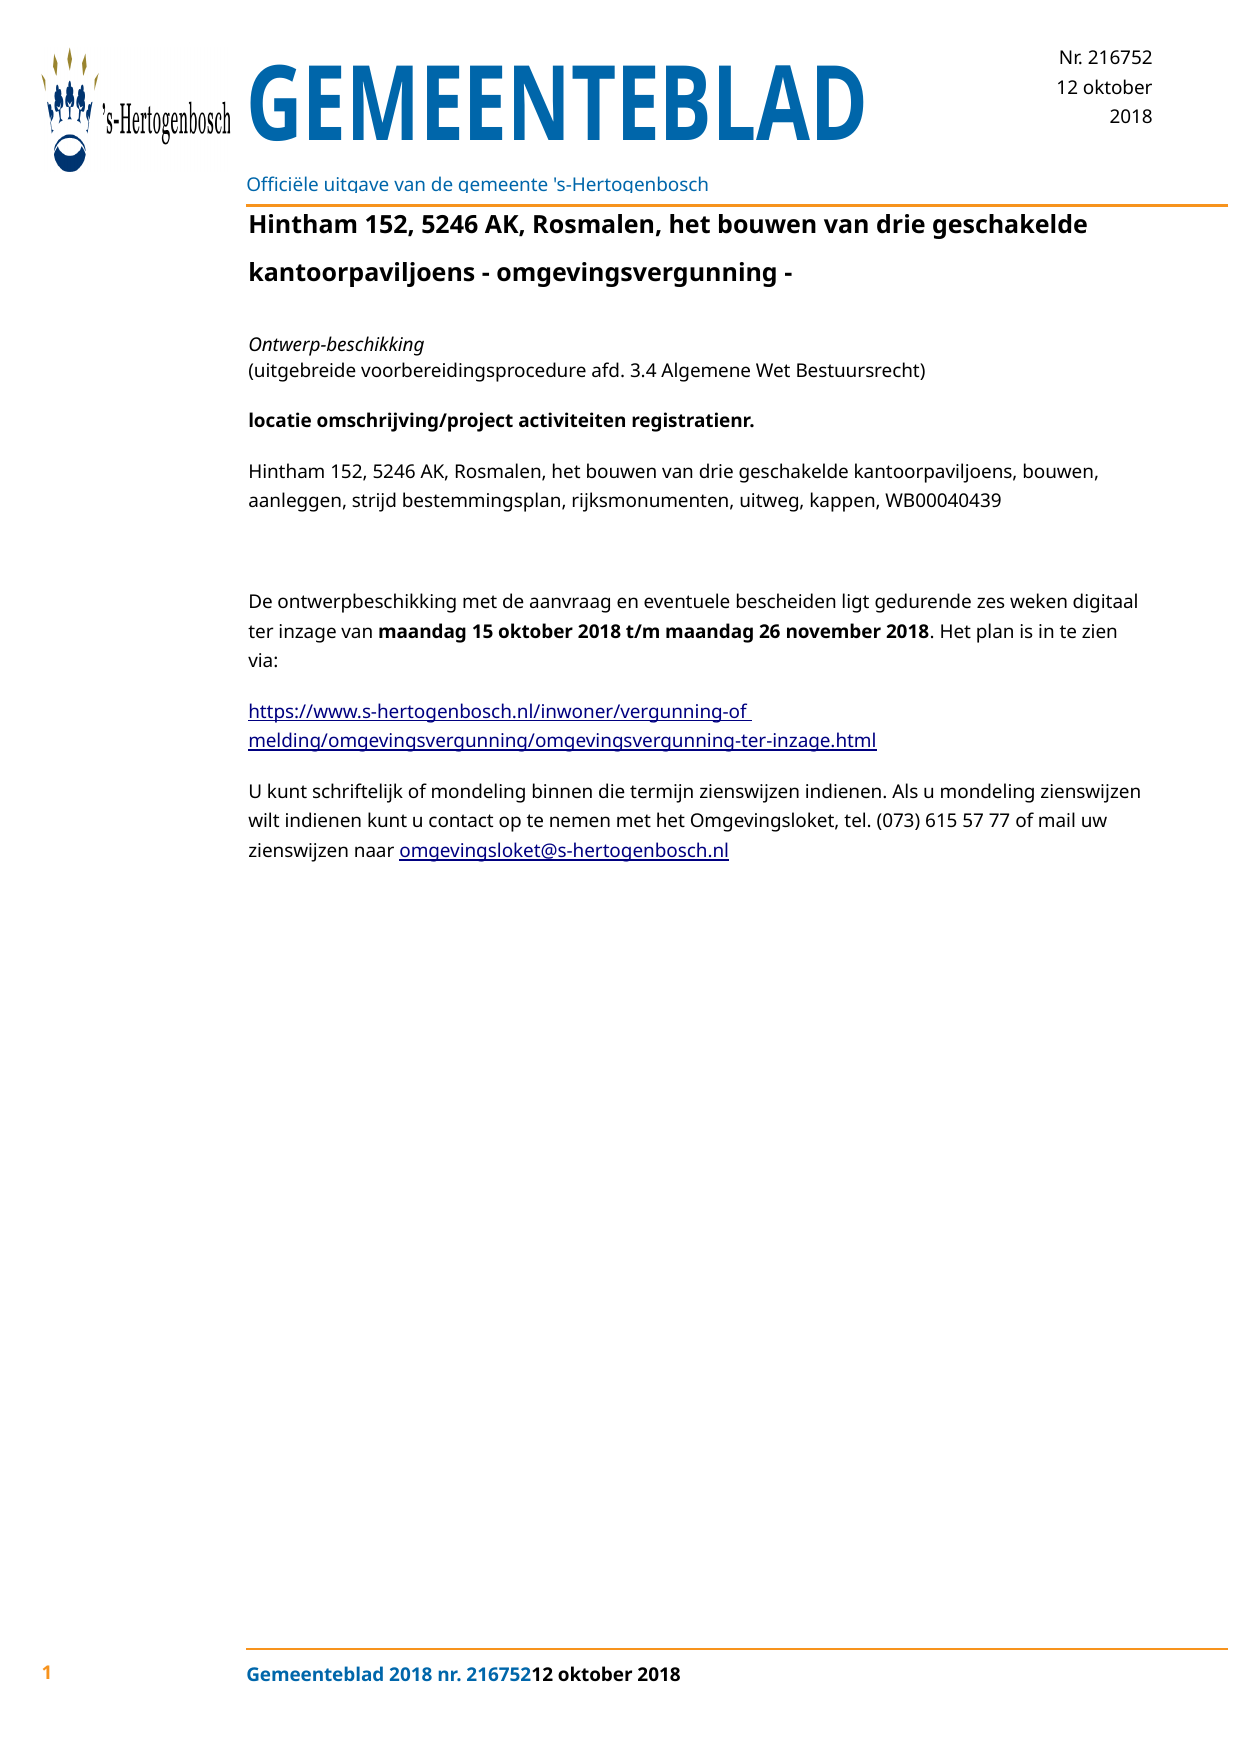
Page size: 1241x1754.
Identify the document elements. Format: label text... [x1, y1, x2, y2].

text https://www.s-hertogenbosch.nl/inwoner/vergunning-of melding/omgevingsvergunning/omgevingsvergunning-ter-inzage.html [248, 698, 1152, 753]
text Hintham 152, 5246 AK, Rosmalen, het bouwen van drie geschakelde kantoorpaviljoens - omgevingsvergunning - [248, 207, 1152, 288]
text (uitgebreide voorbereidingsprocedure afd. 3.4 Algemene Wet Bestuursrecht) [248, 357, 1152, 383]
text De ontwerpbeschikking met de aanvraag en eventuele bescheiden ligt gedurende zes weken digitaal ter inzage van maandag 15 oktober 2018 t/m maandag 26 november 2018. Het plan is in te zien via: [248, 588, 1152, 673]
text locatie omschrijving/project activiteiten registratienr. [248, 408, 1152, 433]
text Ontwerp-beschikking [248, 331, 1152, 357]
picture [41, 47, 231, 172]
text U kunt schriftelijk of mondeling binnen die termijn zienswijzen indienen. Als u mondeling zienswijzen wilt indienen kunt u contact op te nemen met het Omgevingsloket, tel. (073) 615 57 77 of mail uw zienswijzen naar omgevingsloket@s-hertogenbosch.nl [248, 778, 1152, 863]
text Hintham 152, 5246 AK, Rosmalen, het bouwen van drie geschakelde kantoorpaviljoens, bouwen, aanleggen, strijd bestemmingsplan, rijksmonumenten, uitweg, kappen, WB00040439 [248, 458, 1152, 513]
